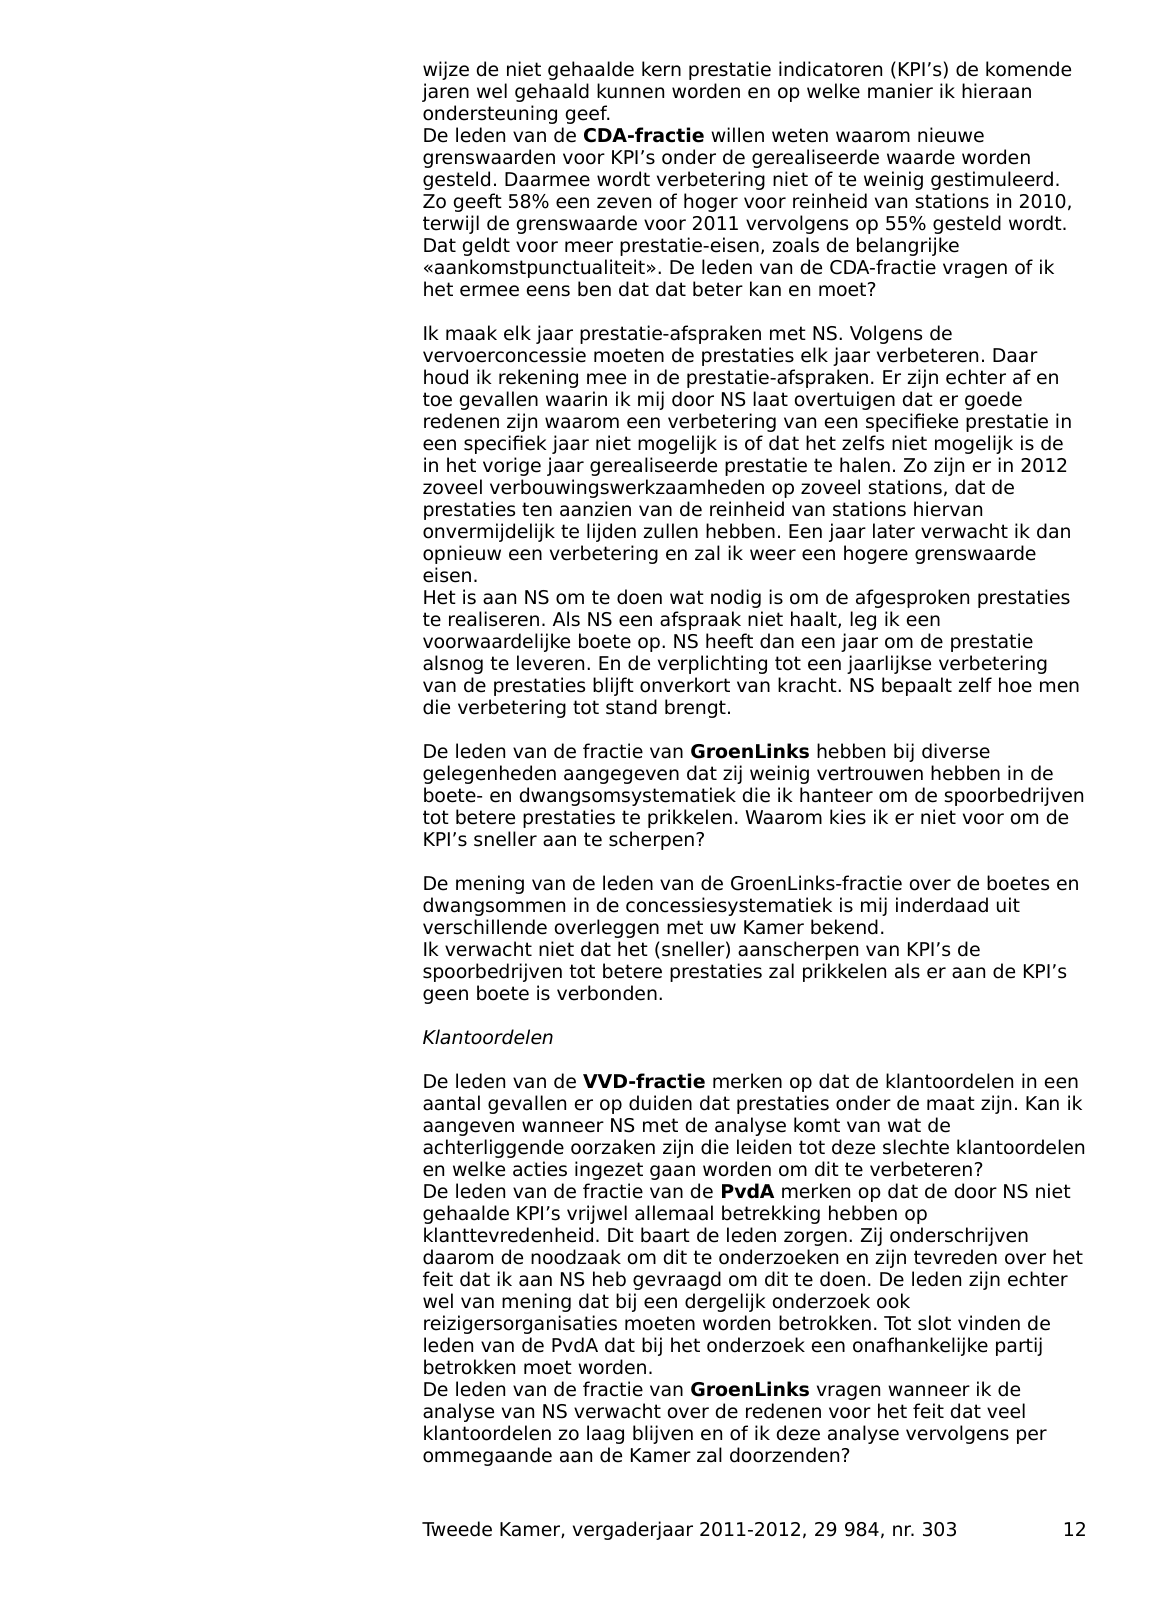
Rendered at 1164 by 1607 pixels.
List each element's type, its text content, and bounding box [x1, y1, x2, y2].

text De leden van de fractie van GroenLinks hebben bij diverse gelegenheden aangegeven dat zij weinig vertrouwen hebben in de boete- en dwangsomsystematiek die ik hanteer om de spoorbedrijven tot betere prestaties te prikkelen. Waarom kies ik er niet voor om de KPI’s sneller aan te scherpen? [422, 741, 1087, 851]
text De leden van de CDA-fractie willen weten waarom nieuwe grenswaarden voor KPI’s onder de gerealiseerde waarde worden gesteld. Daarmee wordt verbetering niet of te weinig gestimuleerd. Zo geeft 58% een zeven of hoger voor reinheid van stations in 2010, terwijl de grenswaarde voor 2011 vervolgens op 55% gesteld wordt. Dat geldt voor meer prestatie-eisen, zoals de belangrijke «aankomstpunctualiteit». De leden van de CDA-fractie vragen of ik het ermee eens ben dat dat beter kan en moet? [422, 125, 1087, 301]
text Het is aan NS om te doen wat nodig is om de afgesproken prestaties te realiseren. Als NS een afspraak niet haalt, leg ik een voorwaardelijke boete op. NS heeft dan een jaar om de prestatie alsnog te leveren. En de verplichting tot een jaarlijkse verbetering van de prestaties blijft onverkort van kracht. NS bepaalt zelf hoe men die verbetering tot stand brengt. [422, 587, 1087, 719]
text wijze de niet gehaalde kern prestatie indicatoren (KPI’s) de komende jaren wel gehaald kunnen worden en op welke manier ik hieraan ondersteuning geef. [422, 59, 1087, 125]
subtitle Klantoordelen [422, 1027, 1087, 1049]
text De leden van de VVD-fractie merken op dat de klantoordelen in een aantal gevallen er op duiden dat prestaties onder de maat zijn. Kan ik aangeven wanneer NS met de analyse komt van wat de achterliggende oorzaken zijn die leiden tot deze slechte klantoordelen en welke acties ingezet gaan worden om dit te verbeteren? [422, 1071, 1087, 1181]
text Ik maak elk jaar prestatie-afspraken met NS. Volgens de vervoerconcessie moeten de prestaties elk jaar verbeteren. Daar houd ik rekening mee in de prestatie-afspraken. Er zijn echter af en toe gevallen waarin ik mij door NS laat overtuigen dat er goede redenen zijn waarom een verbetering van een specifieke prestatie in een specifiek jaar niet mogelijk is of dat het zelfs niet mogelijk is de in het vorige jaar gerealiseerde prestatie te halen. Zo zijn er in 2012 zoveel verbouwingswerkzaamheden op zoveel stations, dat de prestaties ten aanzien van de reinheid van stations hiervan onvermijdelijk te lijden zullen hebben. Een jaar later verwacht ik dan opnieuw een verbetering en zal ik weer een hogere grenswaarde eisen. [422, 323, 1087, 587]
text Ik verwacht niet dat het (sneller) aanscherpen van KPI’s de spoorbedrijven tot betere prestaties zal prikkelen als er aan de KPI’s geen boete is verbonden. [422, 939, 1087, 1005]
text De mening van de leden van de GroenLinks-fractie over de boetes en dwangsommen in de concessiesystematiek is mij inderdaad uit verschillende overleggen met uw Kamer bekend. [422, 873, 1087, 939]
text De leden van de fractie van GroenLinks vragen wanneer ik de analyse van NS verwacht over de redenen voor het feit dat veel klantoordelen zo laag blijven en of ik deze analyse vervolgens per ommegaande aan de Kamer zal doorzenden? [422, 1379, 1087, 1467]
text De leden van de fractie van de PvdA merken op dat de door NS niet gehaalde KPI’s vrijwel allemaal betrekking hebben op klanttevredenheid. Dit baart de leden zorgen. Zij onderschrijven daarom de noodzaak om dit te onderzoeken en zijn tevreden over het feit dat ik aan NS heb gevraagd om dit te doen. De leden zijn echter wel van mening dat bij een dergelijk onderzoek ook reizigersorganisaties moeten worden betrokken. Tot slot vinden de leden van de PvdA dat bij het onderzoek een onafhankelijke partij betrokken moet worden. [422, 1181, 1087, 1379]
